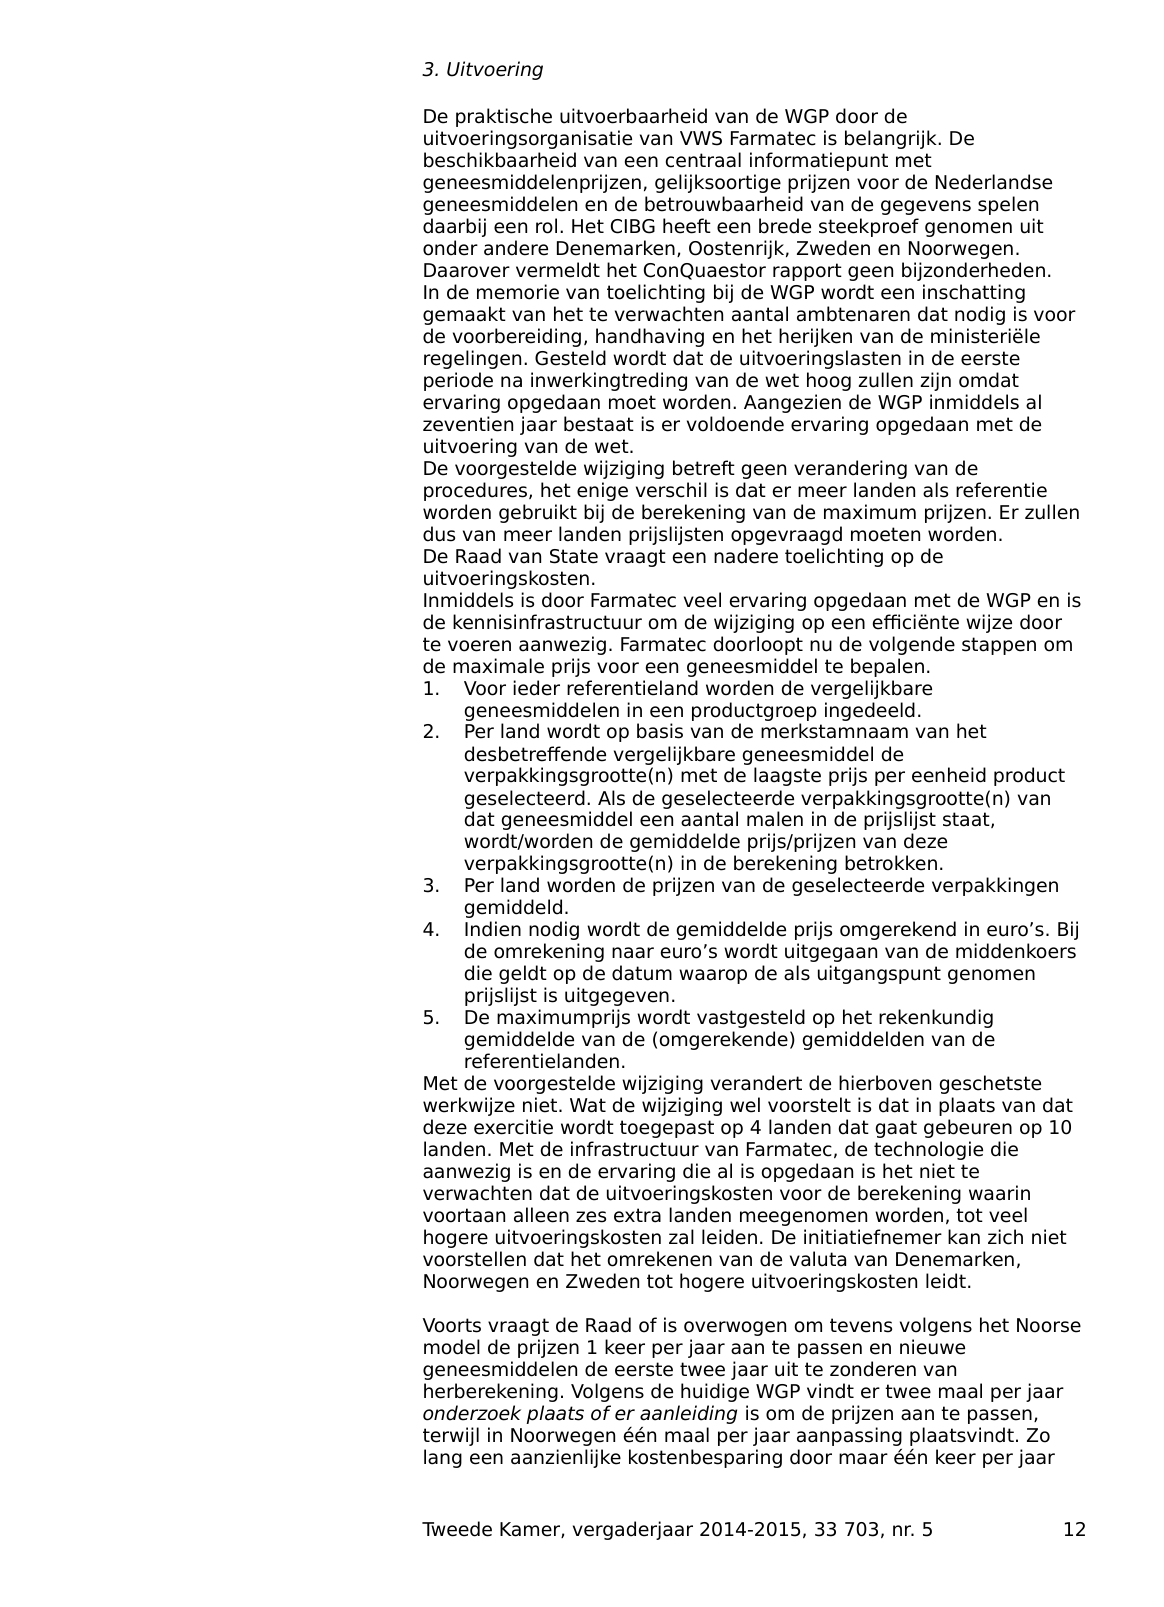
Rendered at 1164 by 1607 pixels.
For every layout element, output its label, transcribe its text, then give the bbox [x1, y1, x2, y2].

text 2. Per land wordt op basis van de merkstamnaam van het desbetreffende vergelijkbare geneesmiddel de verpakkingsgrootte(n) met de laagste prijs per eenheid product geselecteerd. Als de geselecteerde verpakkingsgrootte(n) van dat geneesmiddel een aantal malen in de prijslijst staat, wordt/worden de gemiddelde prijs/prijzen van deze verpakkingsgrootte(n) in de berekening betrokken. [422, 721, 1087, 875]
text De voorgestelde wijziging betreft geen verandering van de procedures, het enige verschil is dat er meer landen als referentie worden gebruikt bij de berekening van de maximum prijzen. Er zullen dus van meer landen prijslijsten opgevraagd moeten worden. [422, 458, 1087, 546]
text De praktische uitvoerbaarheid van de WGP door de uitvoeringsorganisatie van VWS Farmatec is belangrijk. De beschikbaarheid van een centraal informatiepunt met geneesmiddelenprijzen, gelijksoortige prijzen voor de Nederlandse geneesmiddelen en de betrouwbaarheid van de gegevens spelen daarbij een rol. Het CIBG heeft een brede steekproef genomen uit onder andere Denemarken, Oostenrijk, Zweden en Noorwegen. Daarover vermeldt het ConQuaestor rapport geen bijzonderheden. [422, 106, 1087, 282]
text Met de voorgestelde wijziging verandert de hierboven geschetste werkwijze niet. Wat de wijziging wel voorstelt is dat in plaats van dat deze exercitie wordt toegepast op 4 landen dat gaat gebeuren op 10 landen. Met de infrastructuur van Farmatec, de technologie die aanwezig is en de ervaring die al is opgedaan is het niet te verwachten dat de uitvoeringskosten voor de berekening waarin voortaan alleen zes extra landen meegenomen worden, tot veel hogere uitvoeringskosten zal leiden. De initiatiefnemer kan zich niet voorstellen dat het omrekenen van de valuta van Denemarken, Noorwegen en Zweden tot hogere uitvoeringskosten leidt. [422, 1073, 1087, 1293]
subtitle 3. Uitvoering [422, 59, 1087, 81]
text 1. Voor ieder referentieland worden de vergelijkbare geneesmiddelen in een productgroep ingedeeld. [422, 677, 1087, 721]
text Inmiddels is door Farmatec veel ervaring opgedaan met de WGP en is de kennisinfrastructuur om de wijziging op een efficiënte wijze door te voeren aanwezig. Farmatec doorloopt nu de volgende stappen om de maximale prijs voor een geneesmiddel te bepalen. [422, 589, 1087, 677]
text In de memorie van toelichting bij de WGP wordt een inschatting gemaakt van het te verwachten aantal ambtenaren dat nodig is voor de voorbereiding, handhaving en het herijken van de ministeriële regelingen. Gesteld wordt dat de uitvoeringslasten in de eerste periode na inwerkingtreding van de wet hoog zullen zijn omdat ervaring opgedaan moet worden. Aangezien de WGP inmiddels al zeventien jaar bestaat is er voldoende ervaring opgedaan met de uitvoering van de wet. [422, 282, 1087, 458]
text 5. De maximumprijs wordt vastgesteld op het rekenkundig gemiddelde van de (omgerekende) gemiddelden van de referentielanden. [422, 1007, 1087, 1073]
text De Raad van State vraagt een nadere toelichting op de uitvoeringskosten. [422, 546, 1087, 589]
text 3. Per land worden de prijzen van de geselecteerde verpakkingen gemiddeld. [422, 875, 1087, 919]
text 4. Indien nodig wordt de gemiddelde prijs omgerekend in euro’s. Bij de omrekening naar euro’s wordt uitgegaan van de middenkoers die geldt op de datum waarop de als uitgangspunt genomen prijslijst is uitgegeven. [422, 919, 1087, 1007]
text Voorts vraagt de Raad of is overwogen om tevens volgens het Noorse model de prijzen 1 keer per jaar aan te passen en nieuwe geneesmiddelen de eerste twee jaar uit te zonderen van herberekening. Volgens de huidige WGP vindt er twee maal per jaar onderzoek plaats of er aanleiding is om de prijzen aan te passen, terwijl in Noorwegen één maal per jaar aanpassing plaatsvindt. Zo lang een aanzienlijke kostenbesparing door maar één keer per jaar [422, 1315, 1087, 1469]
